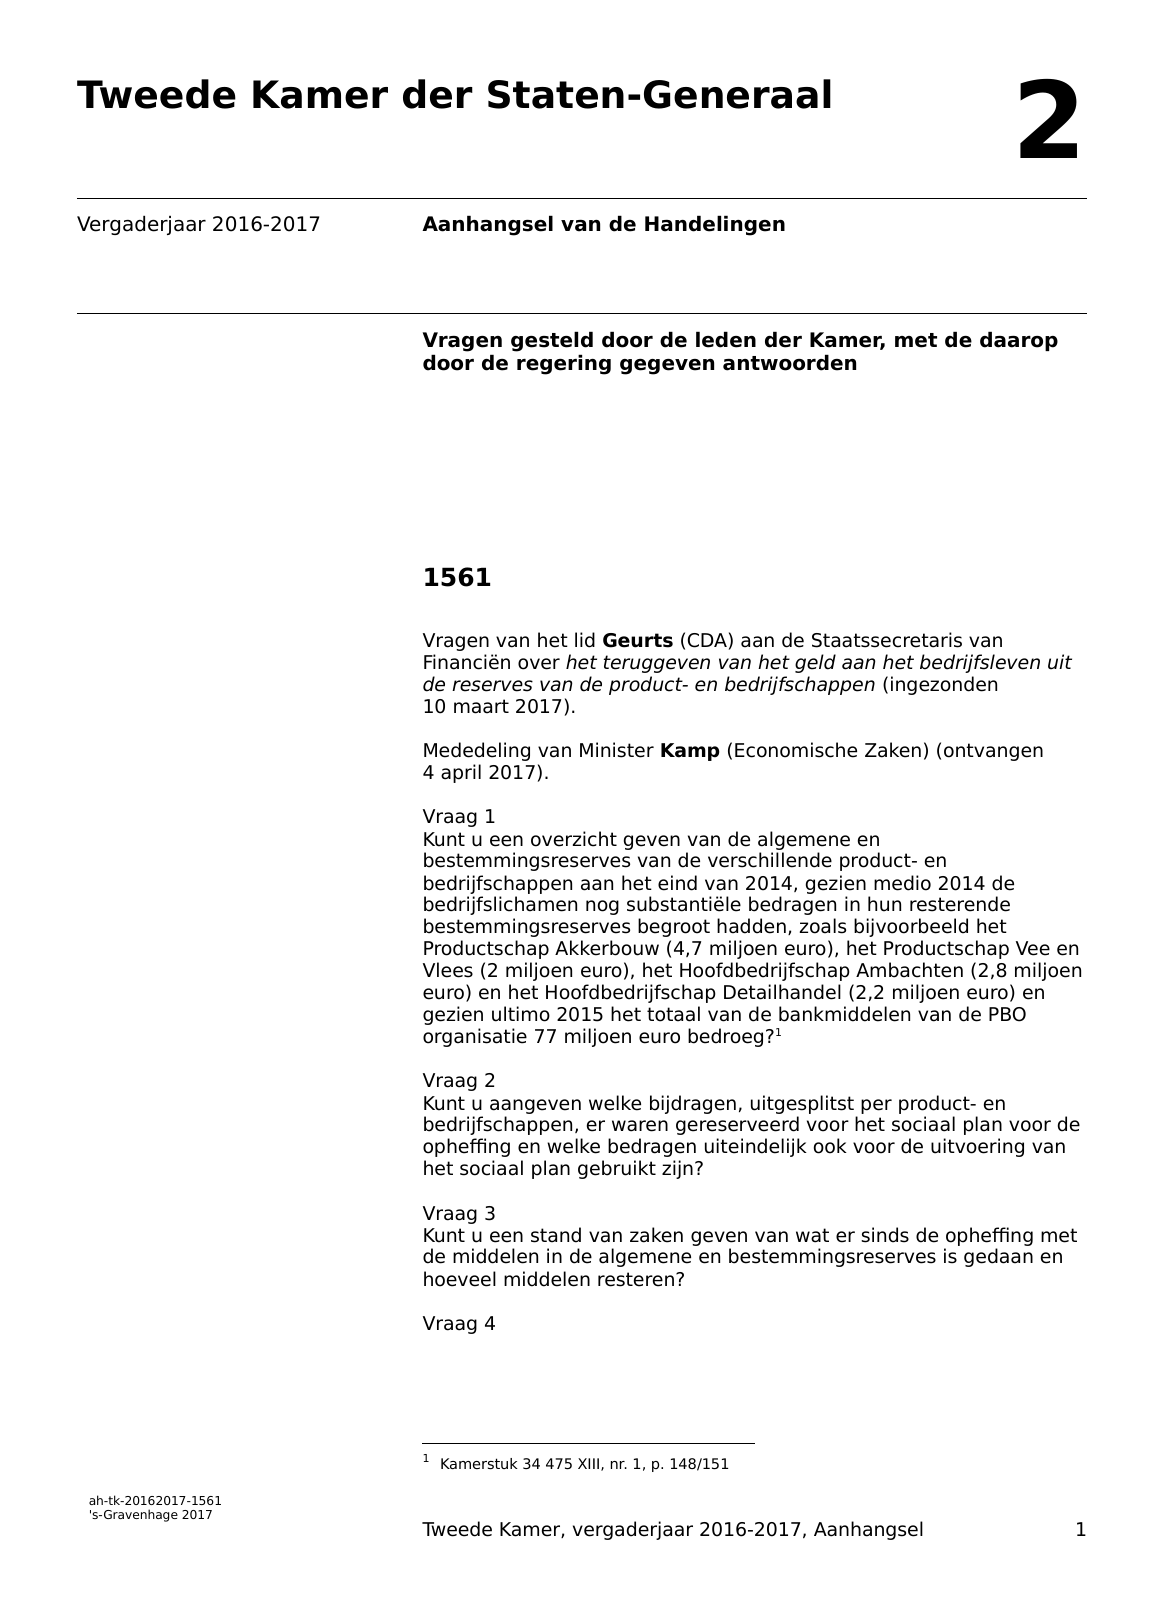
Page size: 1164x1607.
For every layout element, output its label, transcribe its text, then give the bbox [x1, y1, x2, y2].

table_cell Vergaderjaar 2016-2017 [77, 199, 422, 313]
table_cell Aanhangsel van de Handelingen [422, 199, 1087, 313]
text Mededeling van Minister Kamp (Economische Zaken) (ontvangen 4 april 2017). [422, 740, 1087, 784]
text 's-Gravenhage 2017 [88, 1508, 323, 1522]
text Vraag 3 [422, 1202, 1087, 1224]
table_header 2 [886, 59, 1087, 198]
text Vraag 2 [422, 1070, 1087, 1092]
text Vraag 1 [422, 806, 1087, 828]
table_cell [77, 314, 422, 375]
text ah-tk-20162017-1561 [88, 1494, 323, 1508]
table_header Tweede Kamer der Staten-Generaal [77, 59, 886, 198]
text Vraag 4 [422, 1313, 1087, 1334]
text Vragen van het lid Geurts (CDA) aan de Staatssecretaris van Financiën over het teruggeven van het geld aan het bedrijfsleven uit de reserves van de product- en bedrijfschappen (ingezonden 10 maart 2017). [422, 630, 1087, 718]
table_cell Vragen gesteld door de leden der Kamer, met de daarop door de regering gegeven antwoorden [422, 314, 1087, 375]
text Kamerstuk 34 475 XIII, nr. 1, p. 148/151 [422, 1452, 1087, 1474]
text Kunt u een overzicht geven van de algemene en bestemmingsreserves van de verschillende product- en bedrijfschappen aan het eind van 2014, gezien medio 2014 de bedrijfslichamen nog substantiële bedragen in hun resterende bestemmingsreserves begroot hadden, zoals bijvoorbeeld het Productschap Akkerbouw (4,7 miljoen euro), het Productschap Vee en Vlees (2 miljoen euro), het Hoofdbedrijfschap Ambachten (2,8 miljoen euro) en het Hoofdbedrijfschap Detailhandel (2,2 miljoen euro) en gezien ultimo 2015 het totaal van de bankmiddelen van de PBO organisatie 77 miljoen euro bedroeg? [422, 828, 1087, 1048]
text Kunt u een stand van zaken geven van wat er sinds de opheffing met de middelen in de algemene en bestemmingsreserves is gedaan en hoeveel middelen resteren? [422, 1224, 1087, 1290]
text 1561 [422, 563, 1087, 592]
text Kunt u aangeven welke bijdragen, uitgesplitst per product- en bedrijfschappen, er waren gereserveerd voor het sociaal plan voor de opheffing en welke bedragen uiteindelijk ook voor de uitvoering van het sociaal plan gebruikt zijn? [422, 1092, 1087, 1180]
